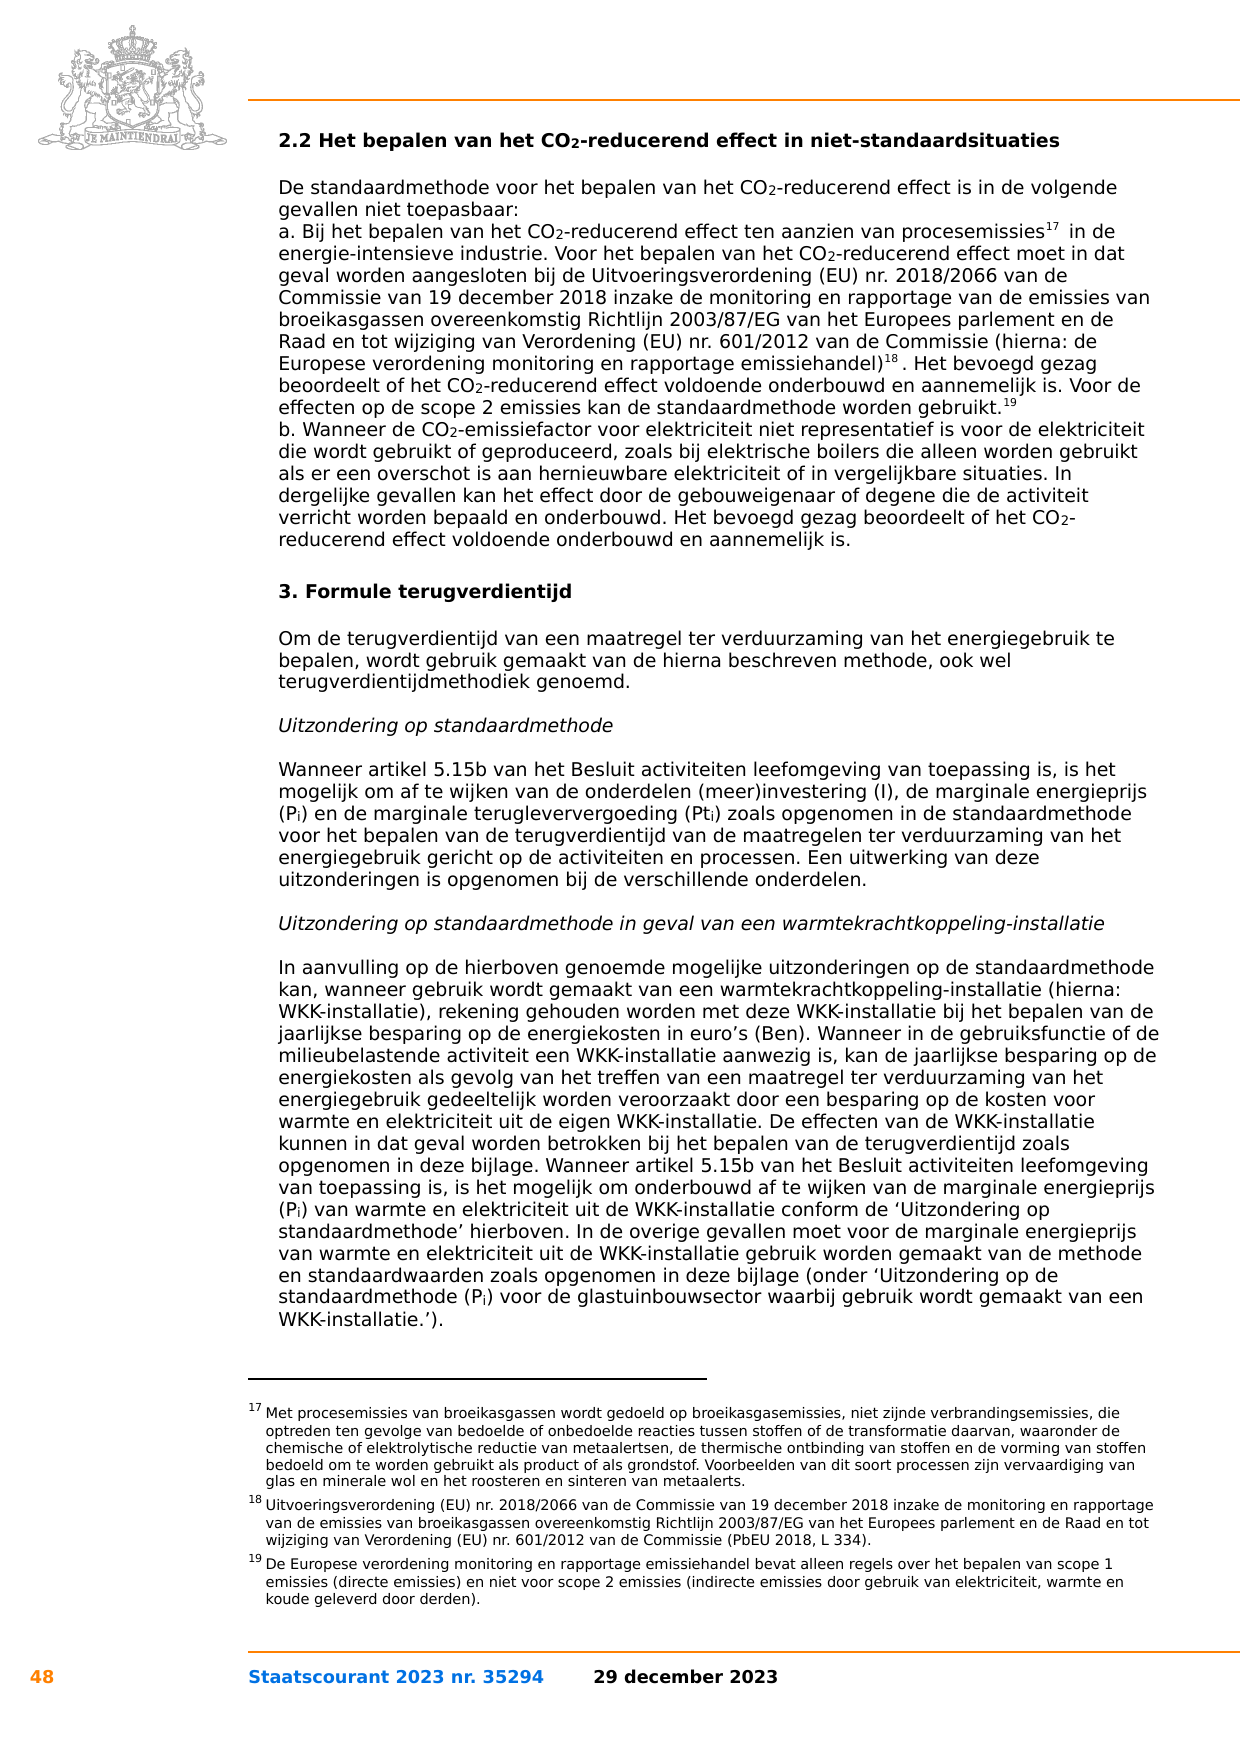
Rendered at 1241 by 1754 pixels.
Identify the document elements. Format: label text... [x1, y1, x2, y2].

text Om de terugverdientijd van een maatregel ter verduurzaming van het energiegebruik te bepalen, wordt gebruik gemaakt van de hierna beschreven methode, ook wel terugverdientijdmethodiek genoemd. [278, 627, 1163, 693]
text De Europese verordening monitoring en rapportage emissiehandel bevat alleen regels over het bepalen van scope 1 emissies (directe emissies) en niet voor scope 2 emissies (indirecte emissies door gebruik van elektriciteit, warmte en koude geleverd door derden). [248, 1552, 1163, 1608]
subtitle 2.2 Het bepalen van het CO2-reducerend effect in niet-standaardsituaties [278, 130, 1163, 152]
picture [38, 25, 227, 150]
text Met procesemissies van broeikasgassen wordt gedoeld op broeikasgasemissies, niet zijnde verbrandingsemissies, die optreden ten gevolge van bedoelde of onbedoelde reacties tussen stoffen of de transformatie daarvan, waaronder de chemische of elektrolytische reductie van metaalertsen, de thermische ontbinding van stoffen en de vorming van stoffen bedoeld om te worden gebruikt als product of als grondstof. Voorbeelden van dit soort processen zijn vervaardiging van glas en minerale wol en het roosteren en sinteren van metaalerts. [248, 1401, 1163, 1490]
text Uitvoeringsverordening (EU) nr. 2018/2066 van de Commissie van 19 december 2018 inzake de monitoring en rapportage van de emissies van broeikasgassen overeenkomstig Richtlijn 2003/87/EG van het Europees parlement en de Raad en tot wijziging van Verordening (EU) nr. 601/2012 van de Commissie (PbEU 2018, L 334). [248, 1493, 1163, 1549]
subtitle 3. Formule terugverdientijd [278, 581, 1163, 602]
text Wanneer artikel 5.15b van het Besluit activiteiten leefomgeving van toepassing is, is het mogelijk om af te wijken van de onderdelen (meer)investering (I), de marginale energieprijs (Pi) en de marginale terugleververgoeding (Pti) zoals opgenomen in de standaardmethode voor het bepalen van de terugverdientijd van de maatregelen ter verduurzaming van het energiegebruik gericht op de activiteiten en processen. Een uitwerking van deze uitzonderingen is opgenomen bij de verschillende onderdelen. [278, 759, 1163, 891]
subtitle Uitzondering op standaardmethode in geval van een warmtekrachtkoppeling-installatie [278, 913, 1163, 935]
text De standaardmethode voor het bepalen van het CO2-reducerend effect is in de volgende gevallen niet toepasbaar: [278, 177, 1163, 221]
subtitle Uitzondering op standaardmethode [278, 715, 1163, 737]
text b. Wanneer de CO2-emissiefactor voor elektriciteit niet representatief is voor de elektriciteit die wordt gebruikt of geproduceerd, zoals bij elektrische boilers die alleen worden gebruikt als er een overschot is aan hernieuwbare elektriciteit of in vergelijkbare situaties. In dergelijke gevallen kan het effect door de gebouweigenaar of degene die de activiteit verricht worden bepaald en onderbouwd. Het bevoegd gezag beoordeelt of het CO2-reducerend effect voldoende onderbouwd en aannemelijk is. [278, 419, 1163, 551]
text In aanvulling op de hierboven genoemde mogelijke uitzonderingen op de standaardmethode kan, wanneer gebruik wordt gemaakt van een warmtekrachtkoppeling-installatie (hierna: WKK-installatie), rekening gehouden worden met deze WKK-installatie bij het bepalen van de jaarlijkse besparing op de energiekosten in euro’s (Ben). Wanneer in de gebruiksfunctie of de milieubelastende activiteit een WKK-installatie aanwezig is, kan de jaarlijkse besparing op de energiekosten als gevolg van het treffen van een maatregel ter verduurzaming van het energiegebruik gedeeltelijk worden veroorzaakt door een besparing op de kosten voor warmte en elektriciteit uit de eigen WKK-installatie. De effecten van de WKK-installatie kunnen in dat geval worden betrokken bij het bepalen van de terugverdientijd zoals opgenomen in deze bijlage. Wanneer artikel 5.15b van het Besluit activiteiten leefomgeving van toepassing is, is het mogelijk om onderbouwd af te wijken van de marginale energieprijs (Pi) van warmte en elektriciteit uit de WKK-installatie conform de ‘Uitzondering op standaardmethode’ hierboven. In de overige gevallen moet voor de marginale energieprijs van warmte en elektriciteit uit de WKK-installatie gebruik worden gemaakt van de methode en standaardwaarden zoals opgenomen in deze bijlage (onder ‘Uitzondering op de standaardmethode (Pi) voor de glastuinbouwsector waarbij gebruik wordt gemaakt van een WKK-installatie.’). [278, 957, 1163, 1330]
text a. Bij het bepalen van het CO2-reducerend effect ten aanzien van procesemissies in de energie-intensieve industrie. Voor het bepalen van het CO2-reducerend effect moet in dat geval worden aangesloten bij de Uitvoeringsverordening (EU) nr. 2018/2066 van de Commissie van 19 december 2018 inzake de monitoring en rapportage van de emissies van broeikasgassen overeenkomstig Richtlijn 2003/87/EG van het Europees parlement en de Raad en tot wijziging van Verordening (EU) nr. 601/2012 van de Commissie (hierna: de Europese verordening monitoring en rapportage emissiehandel). Het bevoegd gezag beoordeelt of het CO2-reducerend effect voldoende onderbouwd en aannemelijk is. Voor de effecten op de scope 2 emissies kan de standaardmethode worden gebruikt. [278, 221, 1163, 419]
